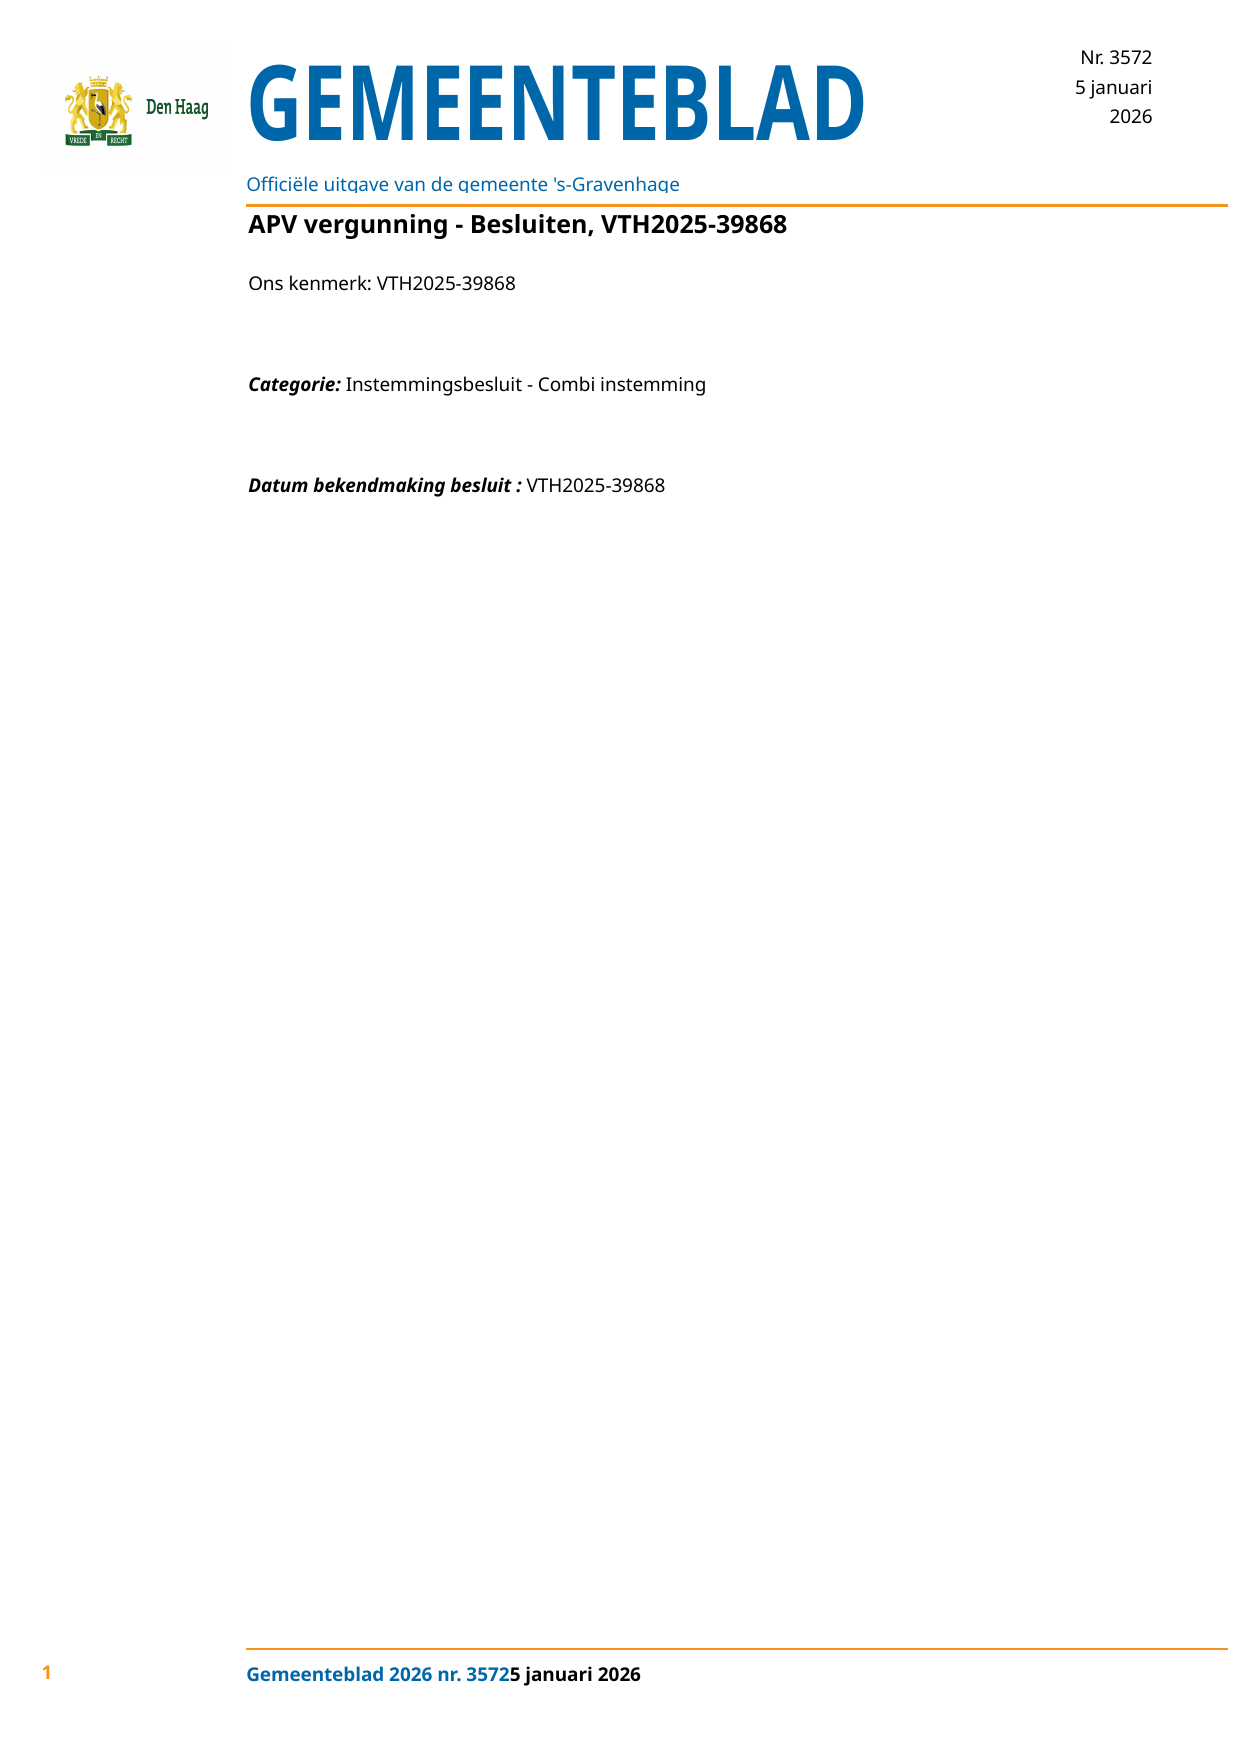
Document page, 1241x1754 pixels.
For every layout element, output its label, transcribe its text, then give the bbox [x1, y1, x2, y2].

text APV vergunning - Besluiten, VTH2025-39868 [248, 207, 1152, 241]
picture [41, 47, 231, 172]
text Categorie: Instemmingsbesluit - Combi instemming [248, 371, 1152, 397]
text Ons kenmerk: VTH2025-39868 [248, 270, 1152, 296]
text Datum bekendmaking besluit : VTH2025-39868 [248, 472, 1152, 498]
